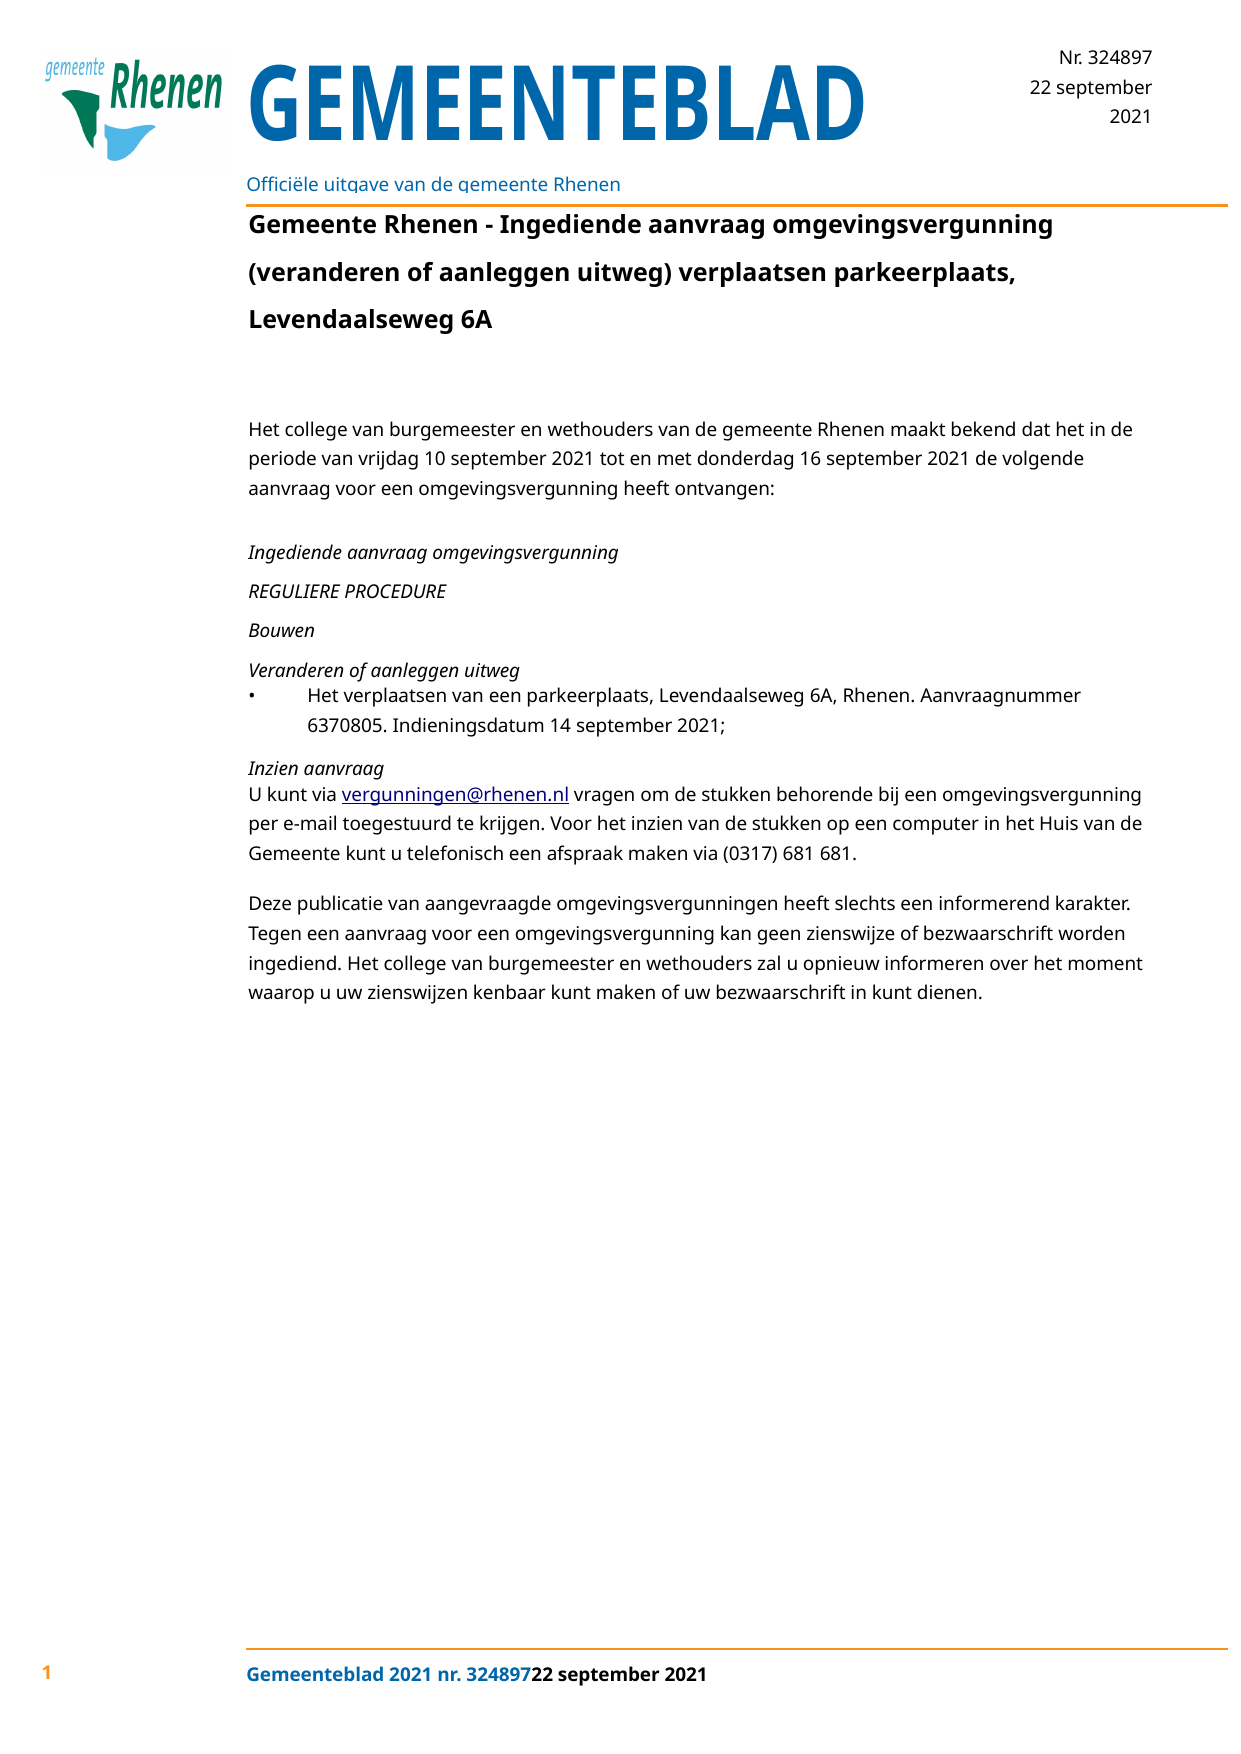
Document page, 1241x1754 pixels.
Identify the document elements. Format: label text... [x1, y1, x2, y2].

text Veranderen of aanleggen uitweg [248, 657, 1152, 683]
text Gemeente Rhenen - Ingediende aanvraag omgevingsvergunning (veranderen of aanleggen uitweg) verplaatsen parkeerplaats, Levendaalseweg 6A [248, 207, 1152, 336]
text Bouwen [248, 618, 1152, 643]
text Inzien aanvraag [248, 755, 1152, 781]
list Het verplaatsen van een parkeerplaats, Levendaalseweg 6A, Rhenen. Aanvraagnummer 6370805. Indieningsdatum 14 september 2021; [248, 683, 1152, 738]
picture [41, 47, 231, 172]
text REGULIERE PROCEDURE [248, 578, 1152, 604]
text Ingediende aanvraag omgevingsvergunning [248, 539, 1152, 565]
text Het college van burgemeester en wethouders van de gemeente Rhenen maakt bekend dat het in de periode van vrijdag 10 september 2021 tot en met donderdag 16 september 2021 de volgende aanvraag voor een omgevingsvergunning heeft ontvangen: [248, 416, 1152, 501]
text Deze publicatie van aangevraagde omgevingsvergunningen heeft slechts een informerend karakter. Tegen een aanvraag voor een omgevingsvergunning kan geen zienswijze of bezwaarschrift worden ingediend. Het college van burgemeester en wethouders zal u opnieuw informeren over het moment waarop u uw zienswijzen kenbaar kunt maken of uw bezwaarschrift in kunt dienen. [248, 891, 1152, 1005]
text U kunt via vergunningen@rhenen.nl vragen om de stukken behorende bij een omgevingsvergunning per e-mail toegestuurd te krijgen. Voor het inzien van de stukken op een computer in het Huis van de Gemeente kunt u telefonisch een afspraak maken via (0317) 681 681. [248, 781, 1152, 866]
